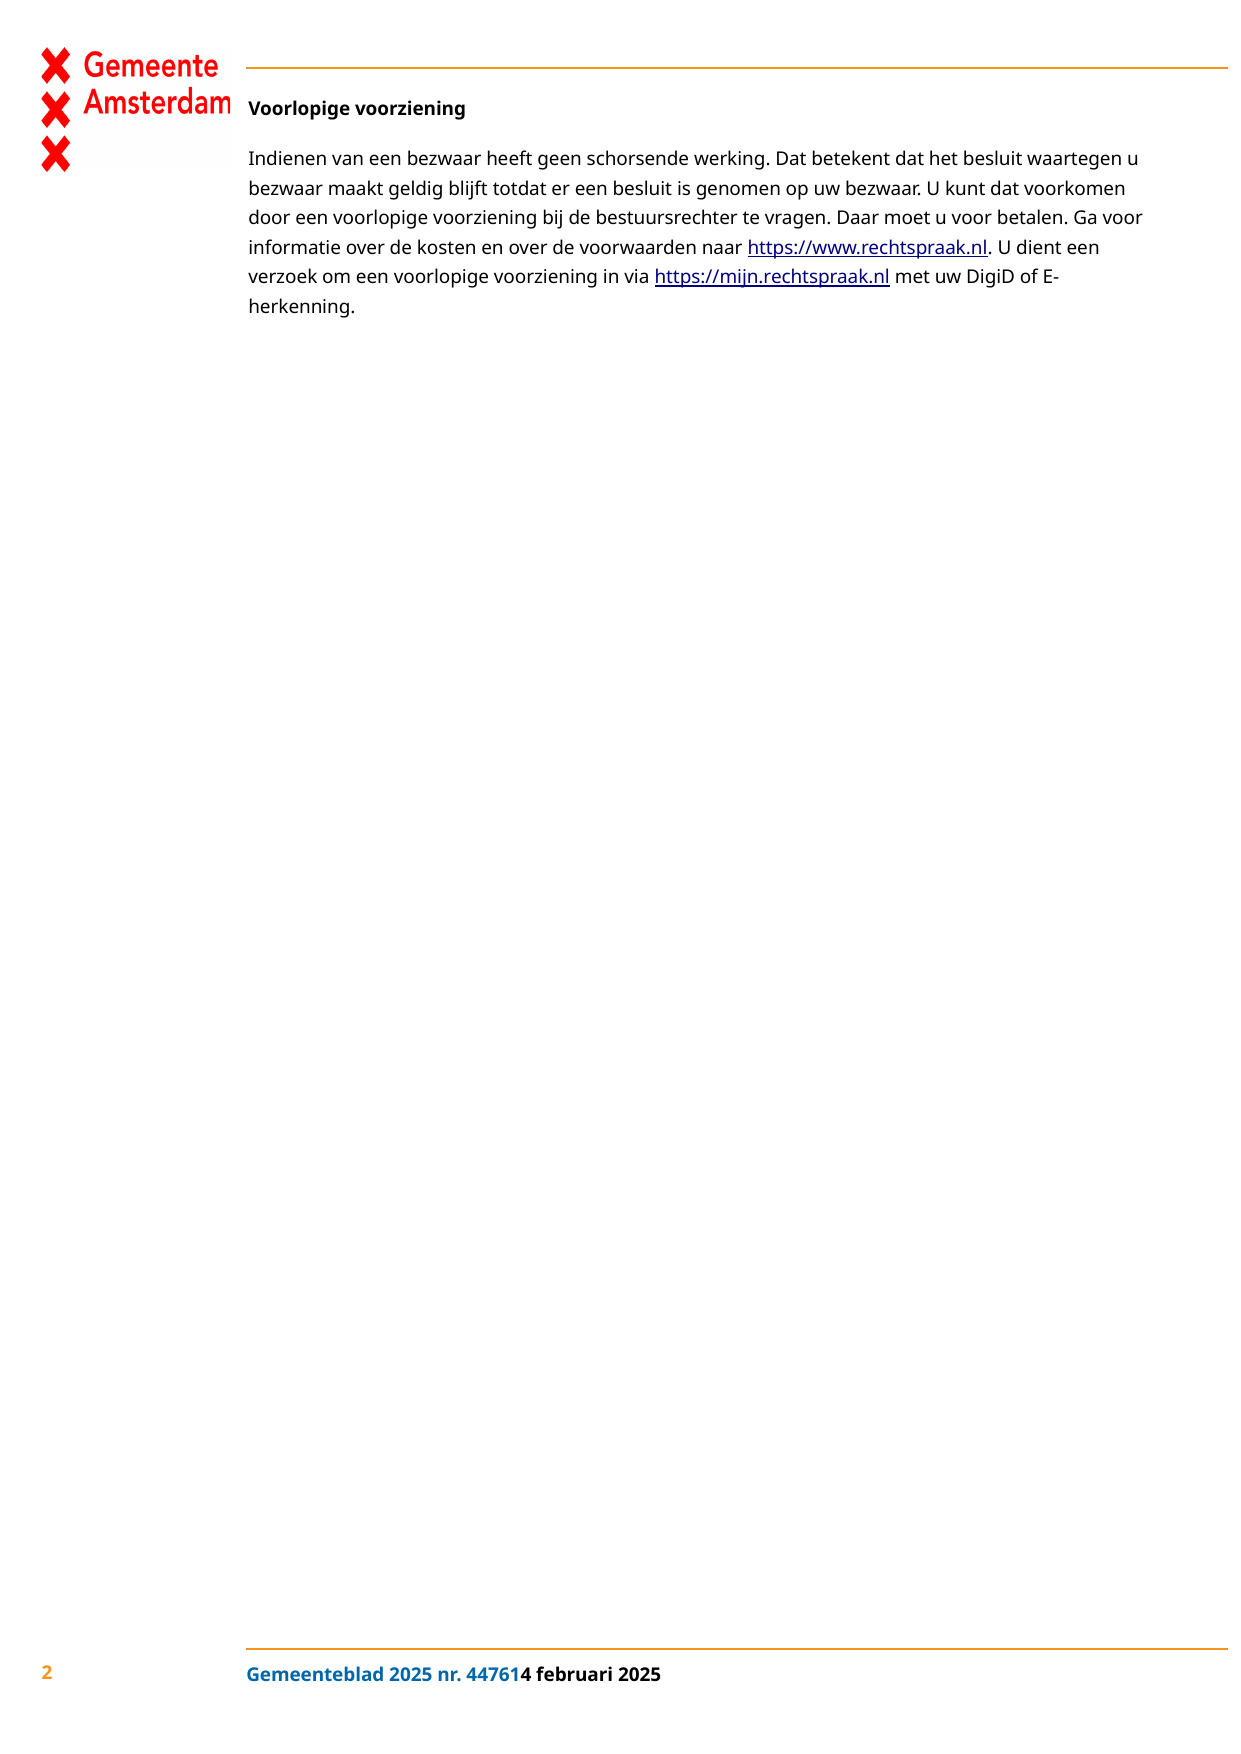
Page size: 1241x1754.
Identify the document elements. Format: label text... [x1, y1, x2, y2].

picture [41, 47, 231, 172]
text Indienen van een bezwaar heeft geen schorsende werking. Dat betekent dat het besluit waartegen u bezwaar maakt geldig blijft totdat er een besluit is genomen op uw bezwaar. U kunt dat voorkomen door een voorlopige voorziening bij de bestuursrechter te vragen. Daar moet u voor betalen. Ga voor informatie over de kosten en over de voorwaarden naar https://www.rechtspraak.nl. U dient een verzoek om een voorlopige voorziening in via https://mijn.rechtspraak.nl met uw DigiD of E-herkenning. [248, 145, 1152, 319]
text Voorlopige voorziening [248, 95, 1152, 121]
